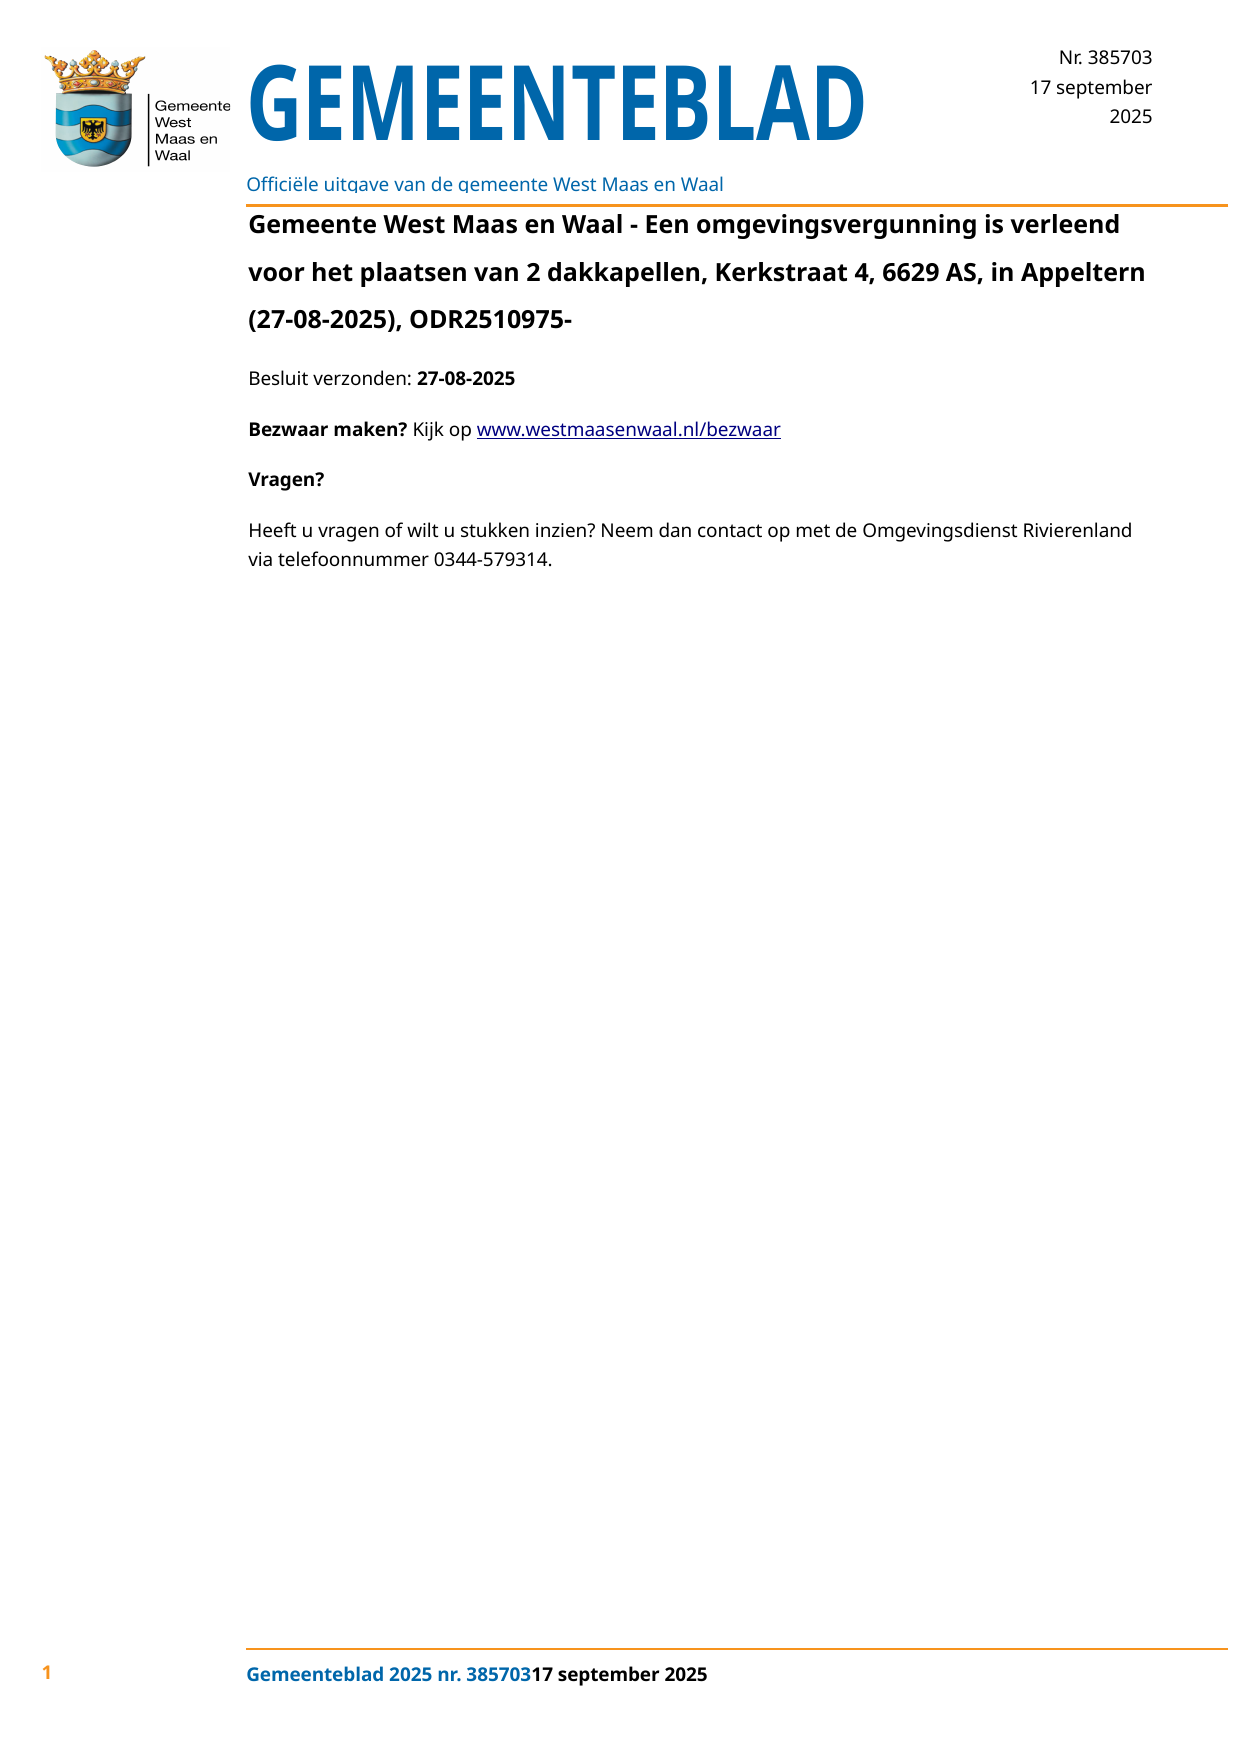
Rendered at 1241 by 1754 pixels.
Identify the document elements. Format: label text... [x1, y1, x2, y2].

text Besluit verzonden: 27-08-2025 [248, 366, 1152, 391]
text Vragen? [248, 466, 1152, 492]
text Heeft u vragen of wilt u stukken inzien? Neem dan contact op met de Omgevingsdienst Rivierenland via telefoonnummer 0344-579314. [248, 517, 1152, 572]
text Gemeente West Maas en Waal - Een omgevingsvergunning is verleend voor het plaatsen van 2 dakkapellen, Kerkstraat 4, 6629 AS, in Appeltern (27-08-2025), ODR2510975- [248, 207, 1152, 336]
text Bezwaar maken? Kijk op www.westmaasenwaal.nl/bezwaar [248, 416, 1152, 442]
picture [41, 47, 231, 172]
